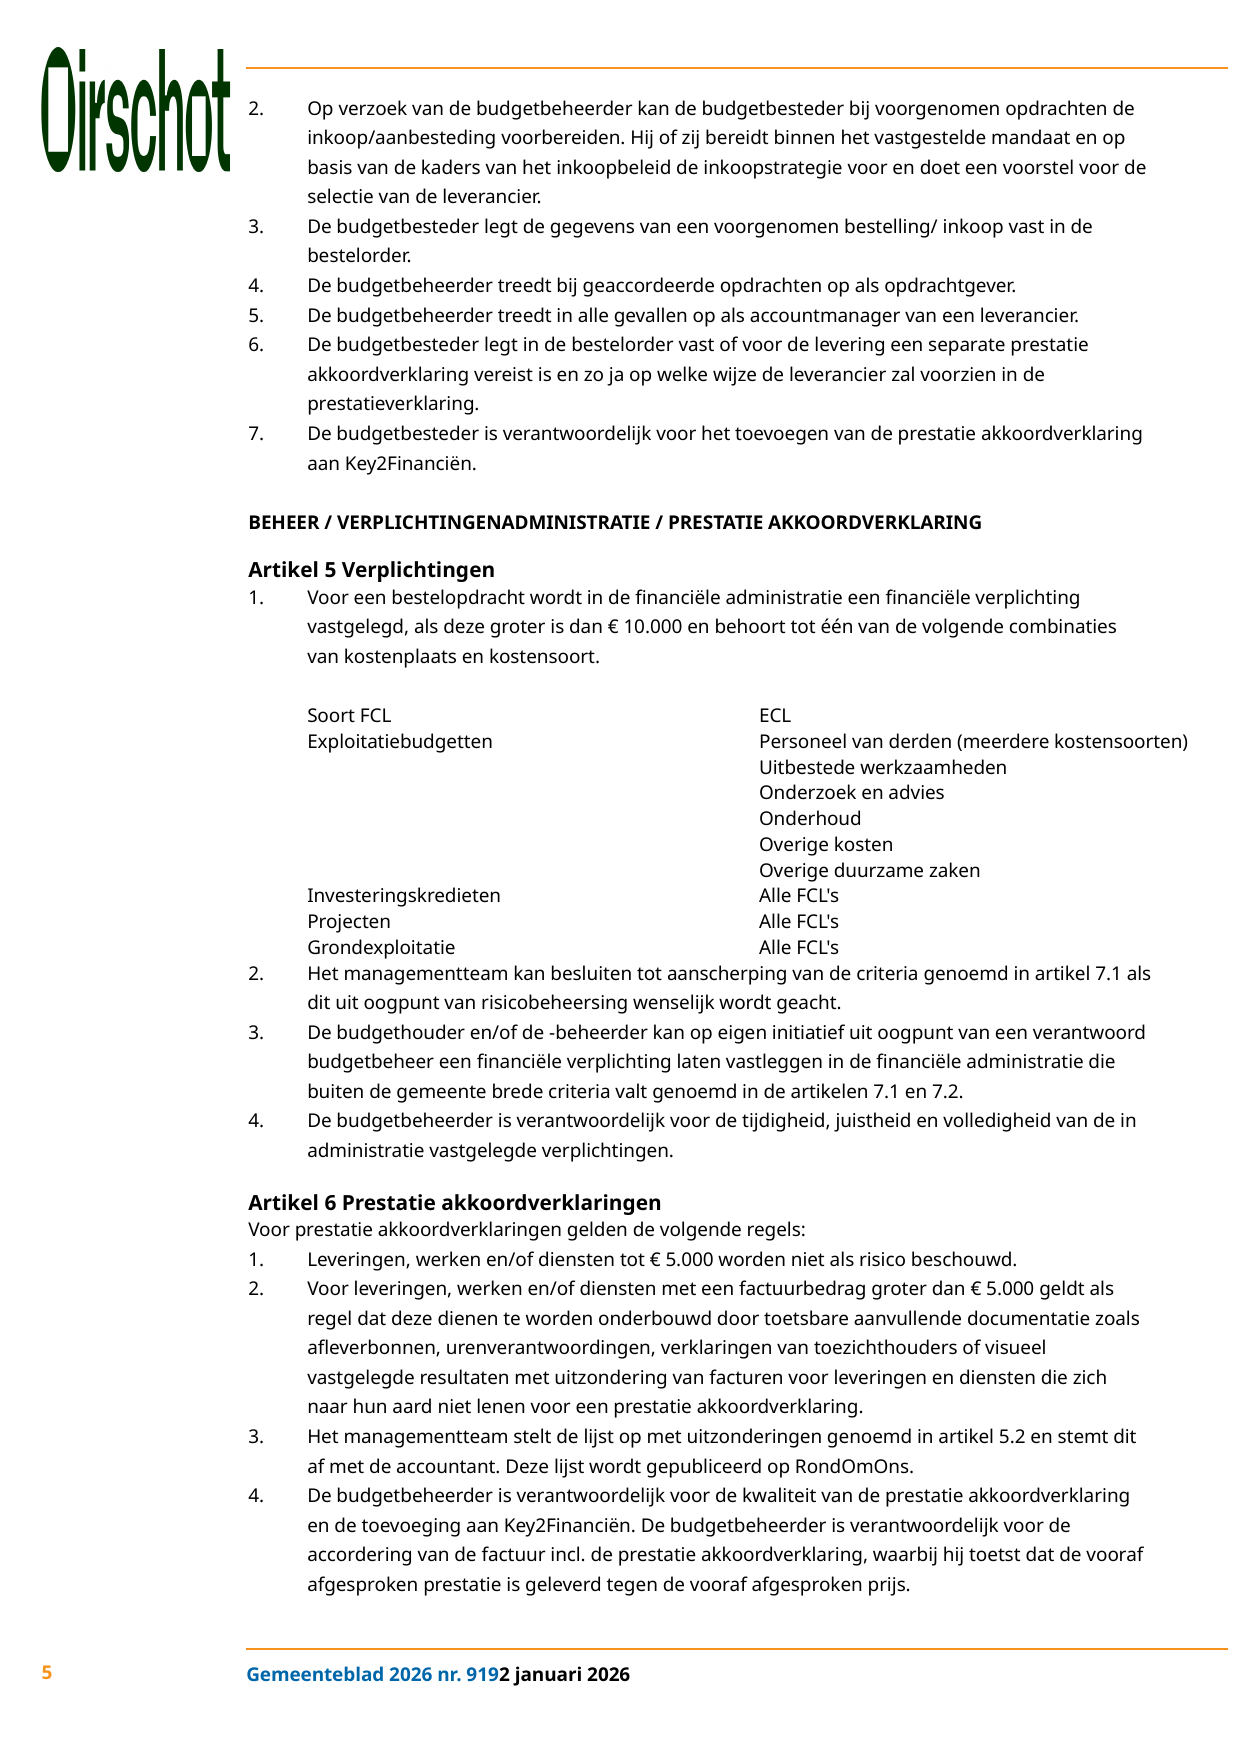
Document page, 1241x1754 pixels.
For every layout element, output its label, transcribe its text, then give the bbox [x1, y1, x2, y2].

list De budgetbeheerder treedt in alle gevallen op als accountmanager van een leverancier. [248, 302, 1152, 328]
list Voor een bestelopdracht wordt in de financiële administratie een financiële verplichting vastgelegd, als deze groter is dan € 10.000 en behoort tot één van de volgende combinaties van kostenplaats en kostensoort. [248, 584, 1152, 669]
table_header ECL [759, 703, 1211, 728]
list De budgetbesteder is verantwoordelijk voor het toevoegen van de prestatie akkoordverklaring aan Key2Financiën. [248, 420, 1152, 476]
table_cell Onderzoek en advies [759, 780, 1211, 805]
table_cell Alle FCL's [759, 934, 1211, 960]
text BEHEER / VERPLICHTINGENADMINISTRATIE / PRESTATIE AKKOORDVERKLARING [248, 509, 1152, 535]
table_cell Overige duurzame zaken [759, 857, 1211, 882]
list De budgetbesteder legt de gegevens van een voorgenomen bestelling/ inkoop vast in de bestelorder. [248, 213, 1152, 268]
list De budgethouder en/of de -beheerder kan op eigen initiatief uit oogpunt van een verantwoord budgetbeheer een financiële verplichting laten vastleggen in de financiële administratie die buiten de gemeente brede criteria valt genoemd in de artikelen 7.1 en 7.2. [248, 1019, 1152, 1104]
table_cell Personeel van derden (meerdere kostensoorten) [759, 728, 1211, 754]
list Het managementteam kan besluiten tot aanscherping van de criteria genoemd in artikel 7.1 als dit uit oogpunt van risicobeheersing wenselijk wordt geacht. [248, 960, 1152, 1015]
table_cell Exploitatiebudgetten [307, 728, 759, 882]
table_cell Alle FCL's [759, 883, 1211, 908]
text Artikel 5 Verplichtingen [248, 556, 1152, 584]
text Voor prestatie akkoordverklaringen gelden de volgende regels: [248, 1216, 1152, 1242]
list De budgetbeheerder treedt bij geaccordeerde opdrachten op als opdrachtgever. [248, 272, 1152, 298]
table_cell Projecten [307, 908, 759, 934]
text Artikel 6 Prestatie akkoordverklaringen [248, 1188, 1152, 1216]
table_cell Overige kosten [759, 831, 1211, 857]
picture [41, 47, 231, 172]
list Voor leveringen, werken en/of diensten met een factuurbedrag groter dan € 5.000 geldt als regel dat deze dienen te worden onderbouwd door toetsbare aanvullende documentatie zoals afleverbonnen, urenverantwoordingen, verklaringen van toezichthouders of visueel vastgelegde resultaten met uitzondering van facturen voor leveringen en diensten die zich naar hun aard niet lenen voor een prestatie akkoordverklaring. [248, 1275, 1152, 1419]
table_cell Investeringskredieten [307, 883, 759, 908]
list Op verzoek van de budgetbeheerder kan de budgetbesteder bij voorgenomen opdrachten de inkoop/aanbesteding voorbereiden. Hij of zij bereidt binnen het vastgestelde mandaat en op basis van de kaders van het inkoopbeleid de inkoopstrategie voor en doet een voorstel voor de selectie van de leverancier. [248, 95, 1152, 209]
table_cell Grondexploitatie [307, 934, 759, 960]
table_cell Alle FCL's [759, 908, 1211, 934]
list Het managementteam stelt de lijst op met uitzonderingen genoemd in artikel 5.2 en stemt dit af met de accountant. Deze lijst wordt gepubliceerd op RondOmOns. [248, 1423, 1152, 1478]
table_cell Uitbestede werkzaamheden [759, 754, 1211, 779]
list De budgetbesteder legt in de bestelorder vast of voor de levering een separate prestatie akkoordverklaring vereist is en zo ja op welke wijze de leverancier zal voorzien in de prestatieverklaring. [248, 331, 1152, 416]
table_header Soort FCL [307, 703, 759, 728]
list De budgetbeheerder is verantwoordelijk voor de tijdigheid, juistheid en volledigheid van de in administratie vastgelegde verplichtingen. [248, 1108, 1152, 1163]
list Leveringen, werken en/of diensten tot € 5.000 worden niet als risico beschouwd. [248, 1246, 1152, 1271]
table_cell Onderhoud [759, 805, 1211, 831]
list De budgetbeheerder is verantwoordelijk voor de kwaliteit van de prestatie akkoordverklaring en de toevoeging aan Key2Financiën. De budgetbeheerder is verantwoordelijk voor de accordering van de factuur incl. de prestatie akkoordverklaring, waarbij hij toetst dat de vooraf afgesproken prestatie is geleverd tegen de vooraf afgesproken prijs. [248, 1482, 1152, 1597]
